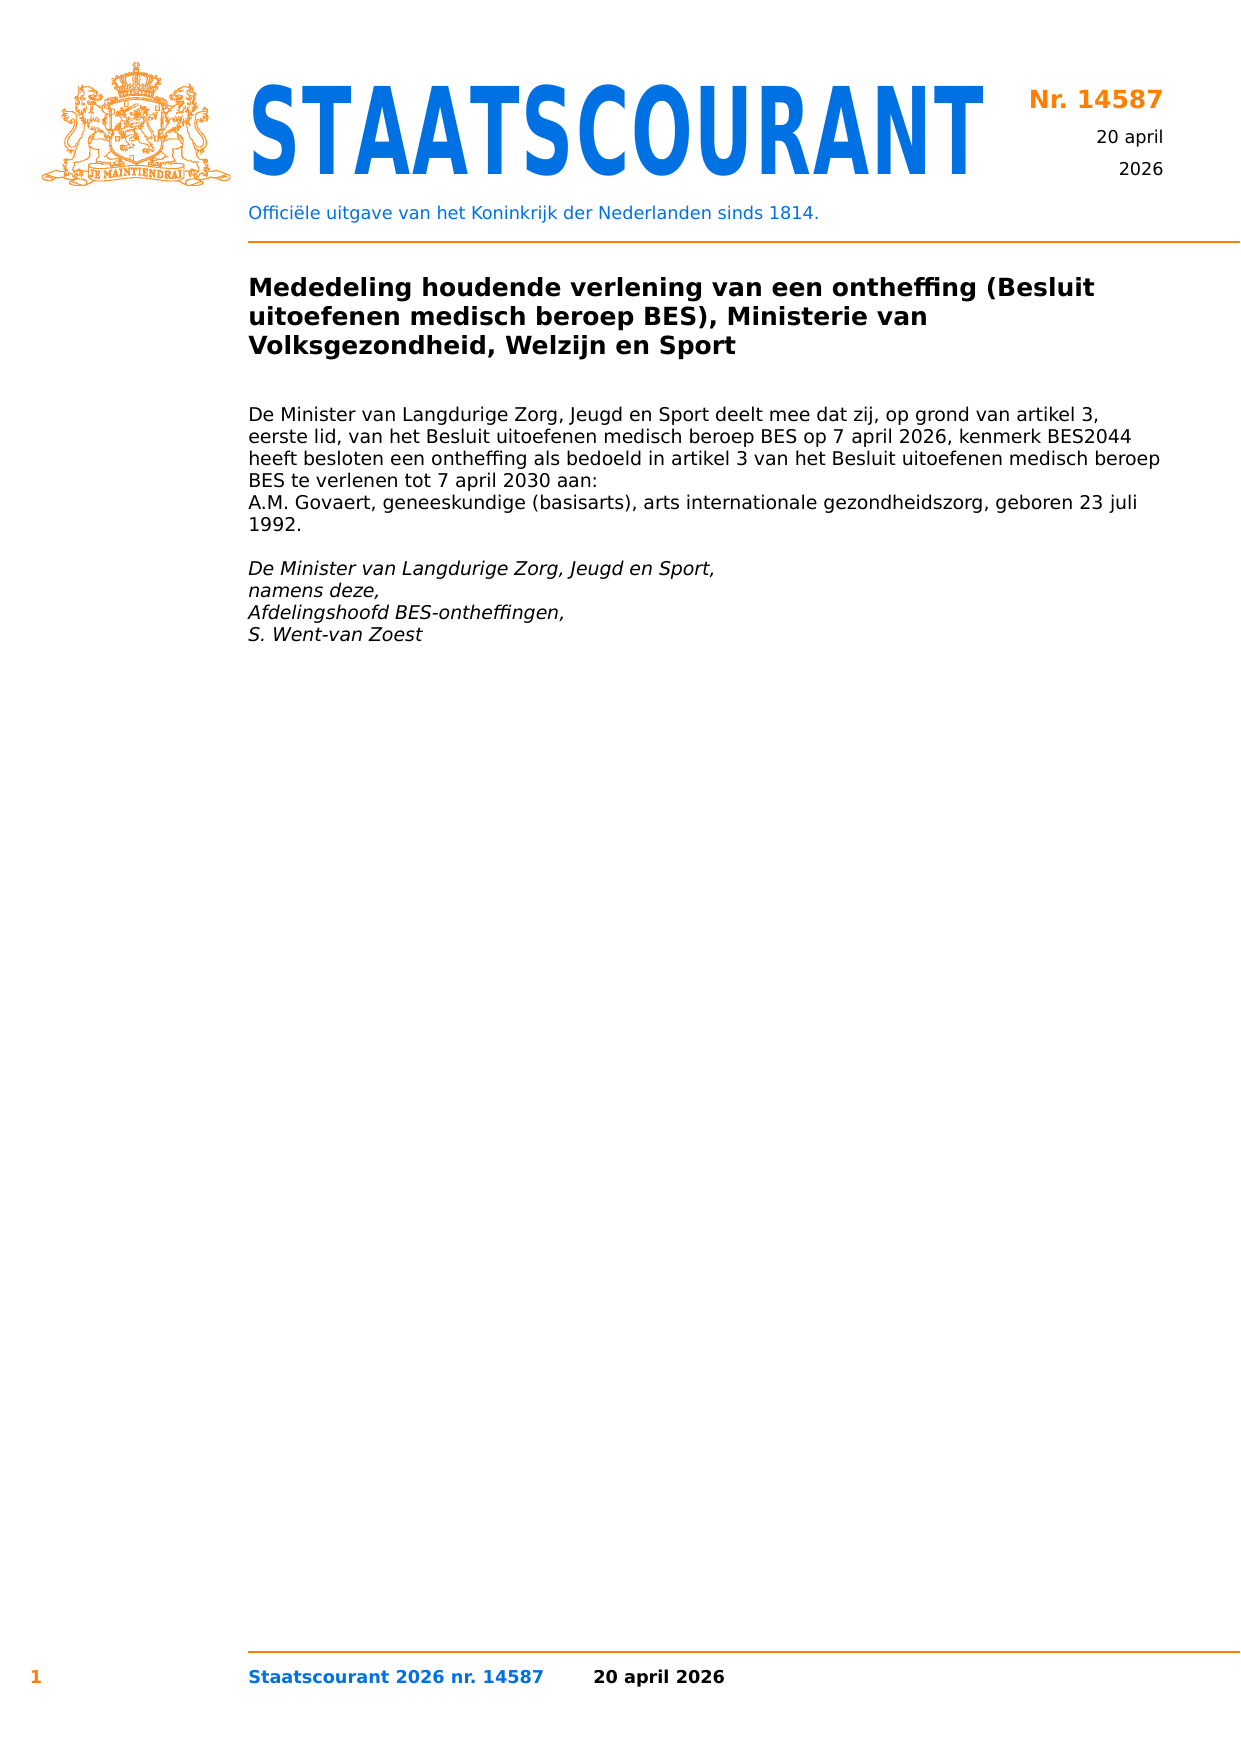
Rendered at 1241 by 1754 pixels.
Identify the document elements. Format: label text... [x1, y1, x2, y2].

table_header STAATSCOURANT [248, 62, 998, 203]
subtitle Mededeling houdende verlening van een ontheffing (Besluit uitoefenen medisch beroep BES), Ministerie van Volksgezondheid, Welzijn en Sport [248, 273, 1163, 361]
table_header [25, 62, 248, 241]
text De Minister van Langdurige Zorg, Jeugd en Sport deelt mee dat zij, op grond van artikel 3, eerste lid, van het Besluit uitoefenen medisch beroep BES op 7 april 2026, kenmerk BES2044 heeft besloten een ontheffing als bedoeld in artikel 3 van het Besluit uitoefenen medisch beroep BES te verlenen tot 7 april 2030 aan: [248, 404, 1163, 492]
text A.M. Govaert, geneeskundige (basisarts), arts internationale gezondheidszorg, geboren 23 juli 1992. [248, 492, 1163, 536]
table_cell Officiële uitgave van het Koninkrijk der Nederlanden sinds 1814. [248, 203, 1240, 241]
table_header Nr. 14587 [998, 62, 1240, 121]
table_cell 20 april [998, 121, 1240, 153]
text De Minister van Langdurige Zorg, Jeugd en Sport, namens deze, Afdelingshoofd BES-ontheffingen, S. Went-van Zoest [248, 558, 1163, 646]
table_cell 2026 [998, 153, 1240, 203]
picture [41, 62, 231, 186]
